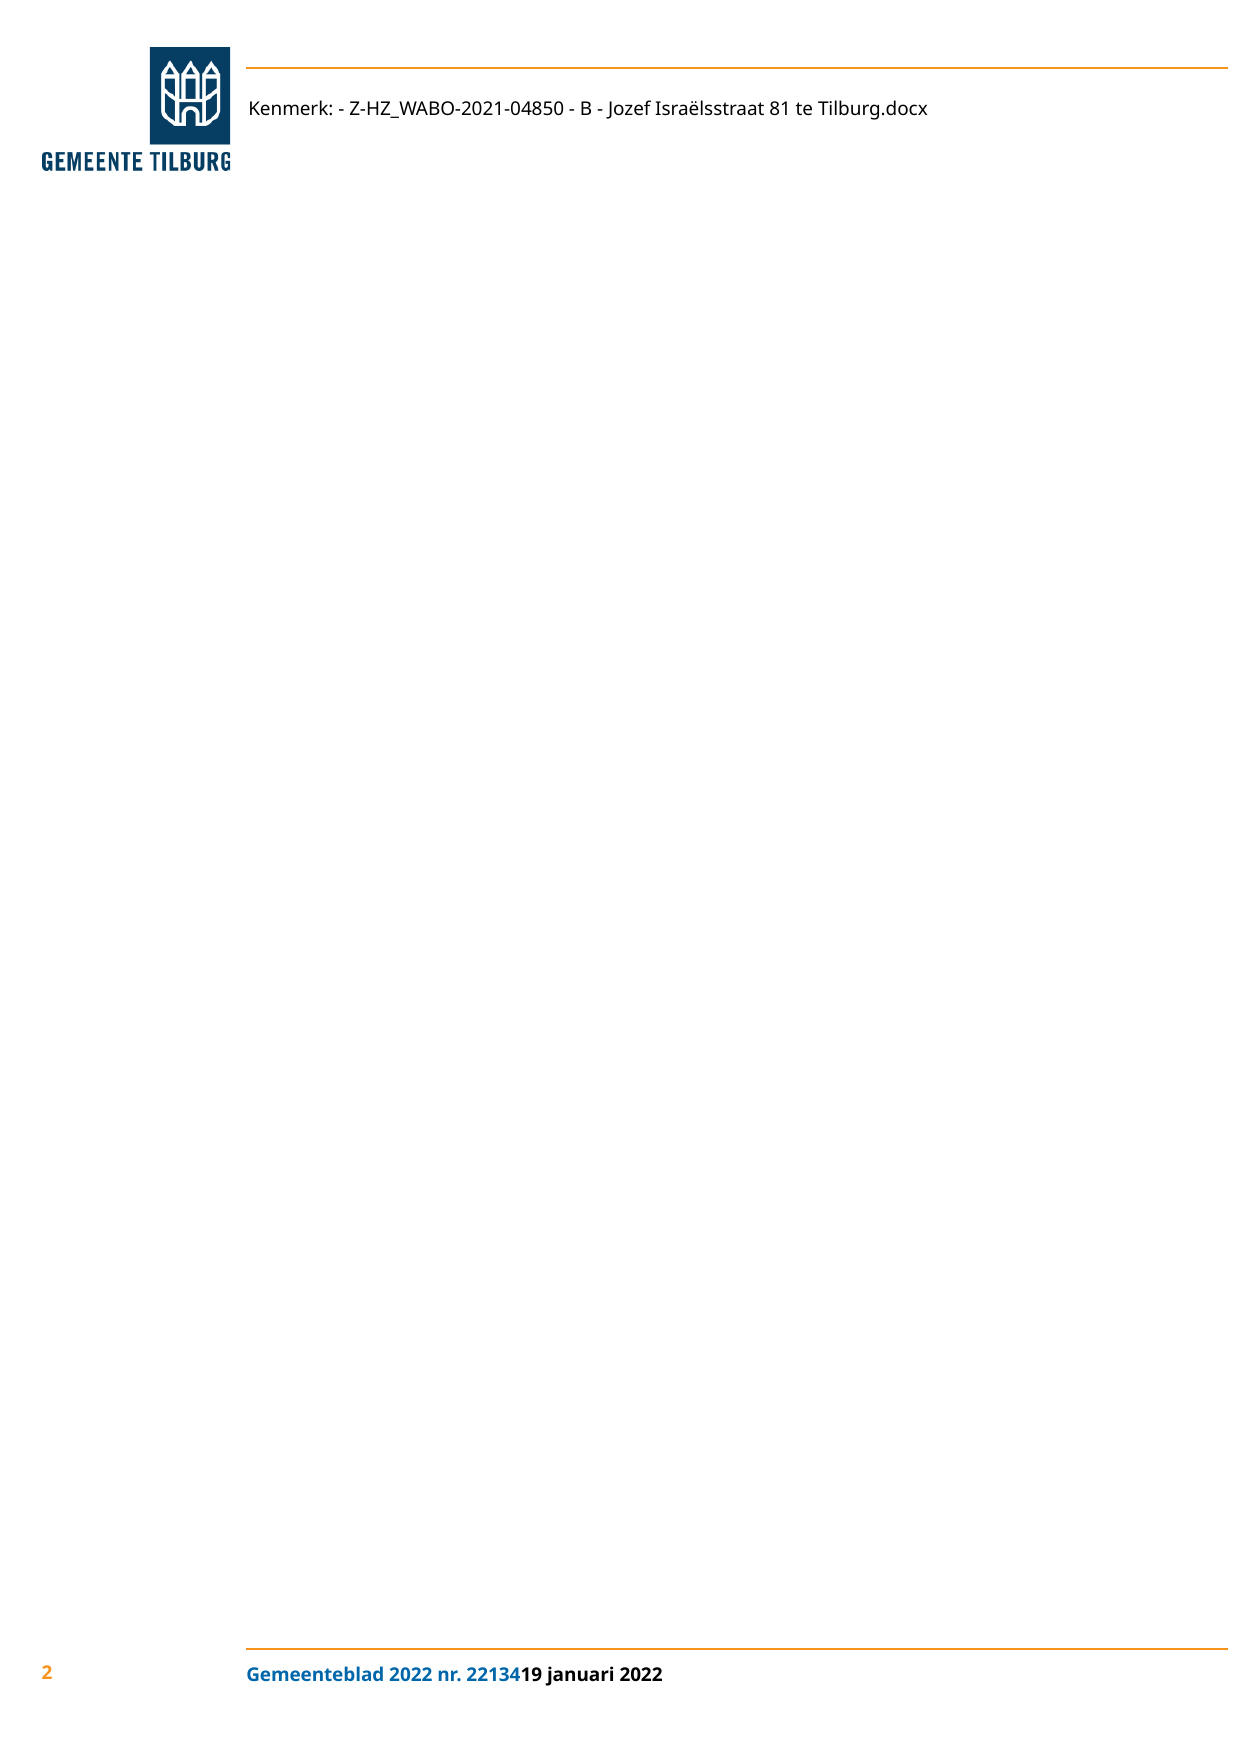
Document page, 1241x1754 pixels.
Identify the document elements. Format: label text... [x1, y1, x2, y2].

text Kenmerk: - Z-HZ_WABO-2021-04850 - B - Jozef Israëlsstraat 81 te Tilburg.docx [248, 95, 1152, 121]
picture [41, 47, 231, 172]
